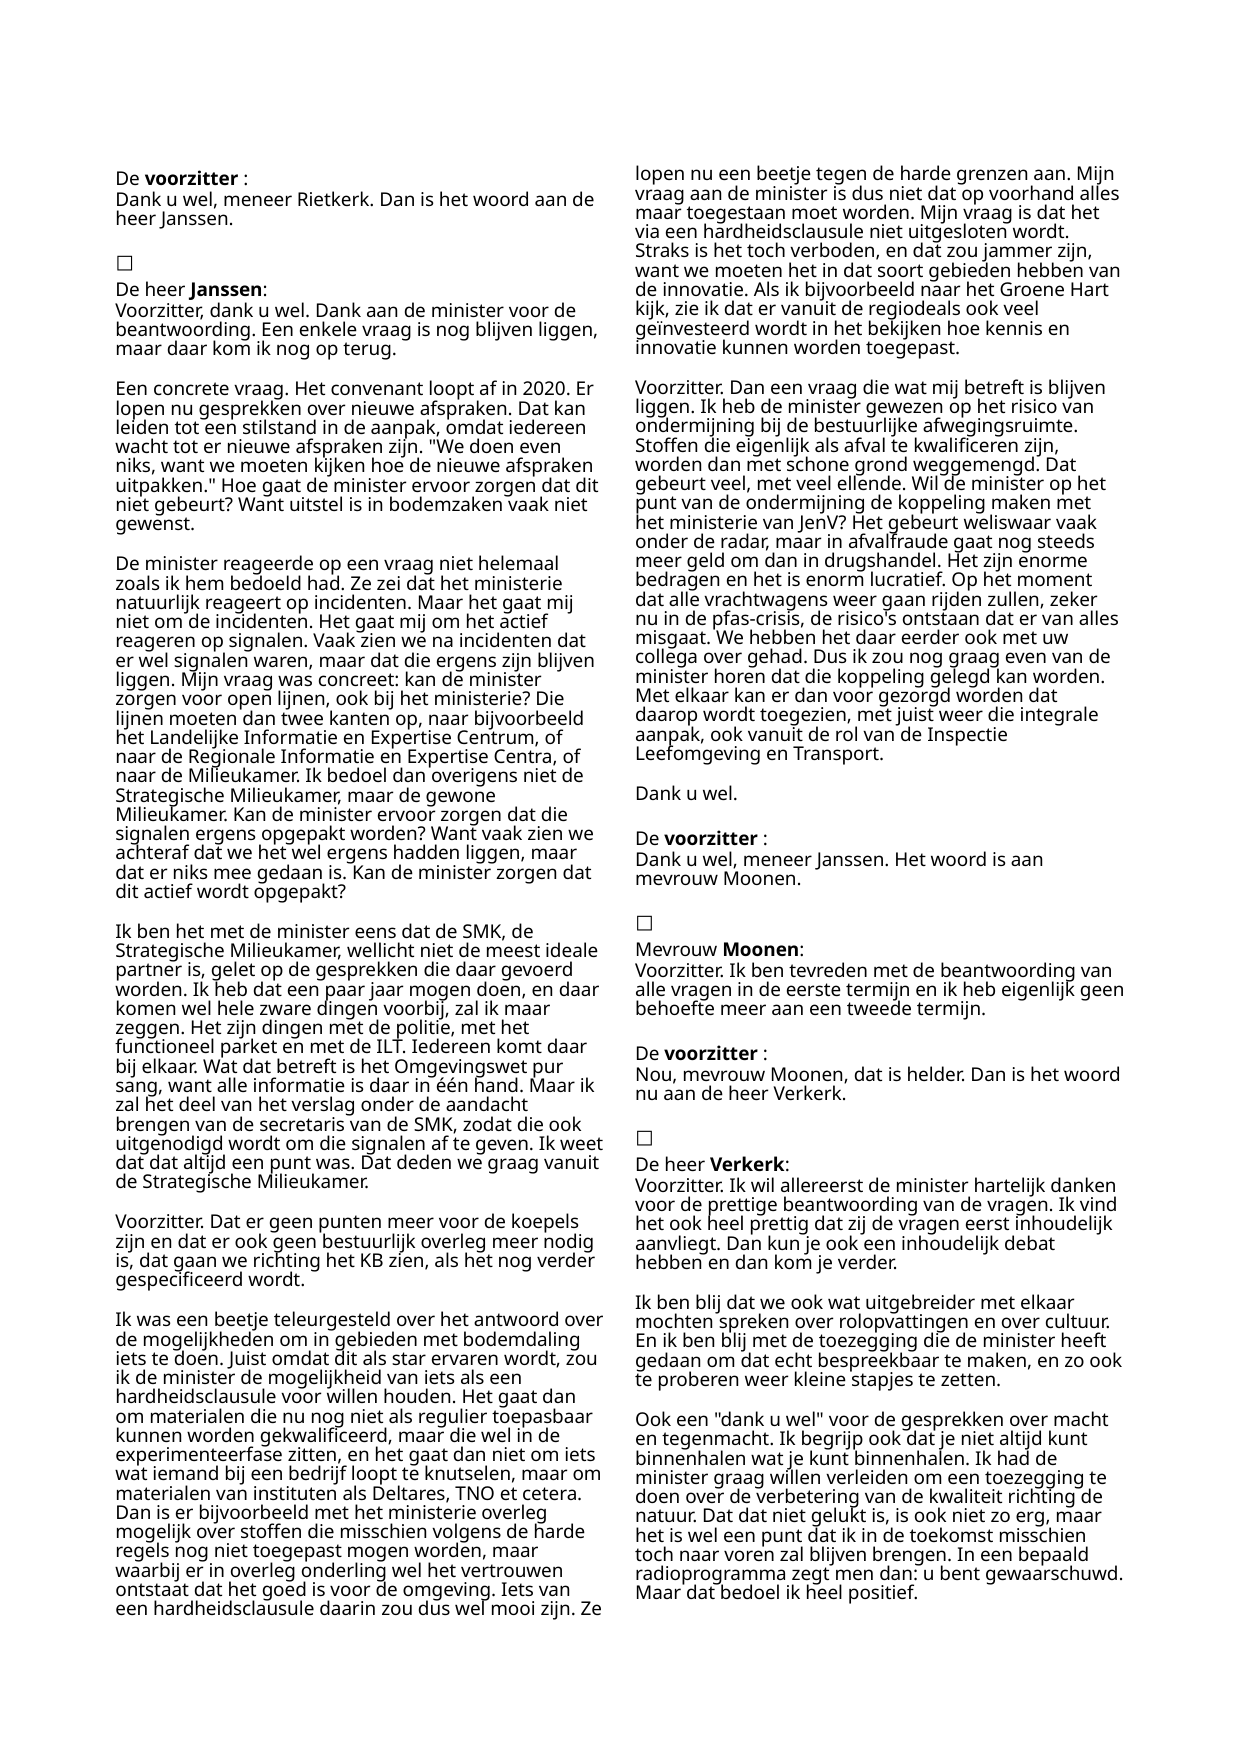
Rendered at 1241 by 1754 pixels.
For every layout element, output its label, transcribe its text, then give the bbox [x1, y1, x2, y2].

text De voorzitter : [115, 165, 605, 191]
text Mevrouw Moonen: [635, 936, 1125, 962]
text Dank u wel, meneer Rietkerk. Dan is het woord aan de heer Janssen. [115, 191, 605, 229]
text De voorzitter : [635, 1040, 1125, 1066]
text Ik was een beetje teleurgesteld over het antwoord over de mogelijkheden om in gebieden met bodemdaling iets te doen. Juist omdat dit als star ervaren wordt, zou ik de minister de mogelijkheid van iets als een hardheidsclausule voor willen houden. Het gaat dan om materialen die nu nog niet als regulier toepasbaar kunnen worden gekwalificeerd, maar die wel in de experimenteerfase zitten, en het gaat dan niet om iets wat iemand bij een bedrijf loopt te knutselen, maar om materialen van instituten als Deltares, TNO et cetera. Dan is er bijvoorbeeld met het ministerie overleg mogelijk over stoffen die misschien volgens de harde regels nog niet toegepast mogen worden, maar waarbij er in overleg onderling wel het vertrouwen ontstaat dat het goed is voor de omgeving. Iets van een hardheidsclausule daarin zou dus wel mooi zijn. Ze [115, 1311, 605, 1619]
text Nou, mevrouw Moonen, dat is helder. Dan is het woord nu aan de heer Verkerk. [635, 1066, 1125, 1104]
text Voorzitter. Dan een vraag die wat mij betreft is blijven liggen. Ik heb de minister gewezen op het risico van ondermijning bij de bestuurlijke afwegingsruimte. Stoffen die eigenlijk als afval te kwalificeren zijn, worden dan met schone grond weggemengd. Dat gebeurt veel, met veel ellende. Wil de minister op het punt van de ondermijning de koppeling maken met het ministerie van JenV? Het gebeurt weliswaar vaak onder de radar, maar in afvalfraude gaat nog steeds meer geld om dan in drugshandel. Het zijn enorme bedragen en het is enorm lucratief. Op het moment dat alle vrachtwagens weer gaan rijden zullen, zeker nu in de pfas-crisis, de risico's ontstaan dat er van alles misgaat. We hebben het daar eerder ook met uw collega over gehad. Dus ik zou nog graag even van de minister horen dat die koppeling gelegd kan worden. Met elkaar kan er dan voor gezorgd worden dat daarop wordt toegezien, met juist weer die integrale aanpak, ook vanuit de rol van de Inspectie Leefomgeving en Transport. [635, 379, 1125, 764]
text De heer Verkerk: [635, 1151, 1125, 1177]
text Ook een "dank u wel" voor de gesprekken over macht en tegenmacht. Ik begrijp ook dat je niet altijd kunt binnenhalen wat je kunt binnenhalen. Ik had de minister graag willen verleiden om een toezegging te doen over de verbetering van de kwaliteit richting de natuur. Dat dat niet gelukt is, is ook niet zo erg, maar het is wel een punt dat ik in de toekomst misschien toch naar voren zal blijven brengen. In een bepaald radioprogramma zegt men dan: u bent gewaarschuwd. Maar dat bedoel ik heel positief. [635, 1411, 1125, 1604]
text Een concrete vraag. Het convenant loopt af in 2020. Er lopen nu gesprekken over nieuwe afspraken. Dat kan leiden tot een stilstand in de aanpak, omdat iedereen wacht tot er nieuwe afspraken zijn. "We doen even niks, want we moeten kijken hoe de nieuwe afspraken uitpakken." Hoe gaat de minister ervoor zorgen dat dit niet gebeurt? Want uitstel is in bodemzaken vaak niet gewenst. [115, 380, 605, 534]
text Ik ben het met de minister eens dat de SMK, de Strategische Milieukamer, wellicht niet de meest ideale partner is, gelet op de gesprekken die daar gevoerd worden. Ik heb dat een paar jaar mogen doen, en daar komen wel hele zware dingen voorbij, zal ik maar zeggen. Het zijn dingen met de politie, met het functioneel parket en met de ILT. Iedereen komt daar bij elkaar. Wat dat betreft is het Omgevingswet pur sang, want alle informatie is daar in één hand. Maar ik zal het deel van het verslag onder de aandacht brengen van de secretaris van de SMK, zodat die ook uitgenodigd wordt om die signalen af te geven. Ik weet dat dat altijd een punt was. Dat deden we graag vanuit de Strategische Milieukamer. [115, 923, 605, 1193]
text ⬜ [115, 250, 605, 276]
text Voorzitter. Ik wil allereerst de minister hartelijk danken voor de prettige beantwoording van de vragen. Ik vind het ook heel prettig dat zij de vragen eerst inhoudelijk aanvliegt. Dan kun je ook een inhoudelijk debat hebben en dan kom je verder. [635, 1177, 1125, 1273]
text Voorzitter. Ik ben tevreden met de beantwoording van alle vragen in de eerste termijn en ik heb eigenlijk geen behoefte meer aan een tweede termijn. [635, 962, 1125, 1019]
text De voorzitter : [635, 825, 1125, 851]
text Voorzitter, dank u wel. Dank aan de minister voor de beantwoording. Een enkele vraag is nog blijven liggen, maar daar kom ik nog op terug. [115, 302, 605, 360]
text Voorzitter. Dat er geen punten meer voor de koepels zijn en dat er ook geen bestuurlijk overleg meer nodig is, dat gaan we richting het KB zien, als het nog verder gespecificeerd wordt. [115, 1213, 605, 1291]
text ⬜ [635, 1125, 1125, 1151]
text De heer Janssen: [115, 276, 605, 302]
text ⬜ [635, 910, 1125, 936]
text lopen nu een beetje tegen de harde grenzen aan. Mijn vraag aan de minister is dus niet dat op voorhand alles maar toegestaan moet worden. Mijn vraag is dat het via een hardheidsclausule niet uitgesloten wordt. Straks is het toch verboden, en dat zou jammer zijn, want we moeten het in dat soort gebieden hebben van de innovatie. Als ik bijvoorbeeld naar het Groene Hart kijk, zie ik dat er vanuit de regiodeals ook veel geïnvesteerd wordt in het bekijken hoe kennis en innovatie kunnen worden toegepast. [635, 165, 1125, 358]
text De minister reageerde op een vraag niet helemaal zoals ik hem bedoeld had. Ze zei dat het ministerie natuurlijk reageert op incidenten. Maar het gaat mij niet om de incidenten. Het gaat mij om het actief reageren op signalen. Vaak zien we na incidenten dat er wel signalen waren, maar dat die ergens zijn blijven liggen. Mijn vraag was concreet: kan de minister zorgen voor open lijnen, ook bij het ministerie? Die lijnen moeten dan twee kanten op, naar bijvoorbeeld het Landelijke Informatie en Expertise Centrum, of naar de Regionale Informatie en Expertise Centra, of naar de Milieukamer. Ik bedoel dan overigens niet de Strategische Milieukamer, maar de gewone Milieukamer. Kan de minister ervoor zorgen dat die signalen ergens opgepakt worden? Want vaak zien we achteraf dat we het wel ergens hadden liggen, maar dat er niks mee gedaan is. Kan de minister zorgen dat dit actief wordt opgepakt? [115, 555, 605, 902]
text Dank u wel. [635, 785, 1125, 804]
text Ik ben blij dat we ook wat uitgebreider met elkaar mochten spreken over rolopvattingen en over cultuur. En ik ben blij met de toezegging die de minister heeft gedaan om dat echt bespreekbaar te maken, en zo ook te proberen weer kleine stapjes te zetten. [635, 1294, 1125, 1390]
text Dank u wel, meneer Janssen. Het woord is aan mevrouw Moonen. [635, 851, 1125, 889]
